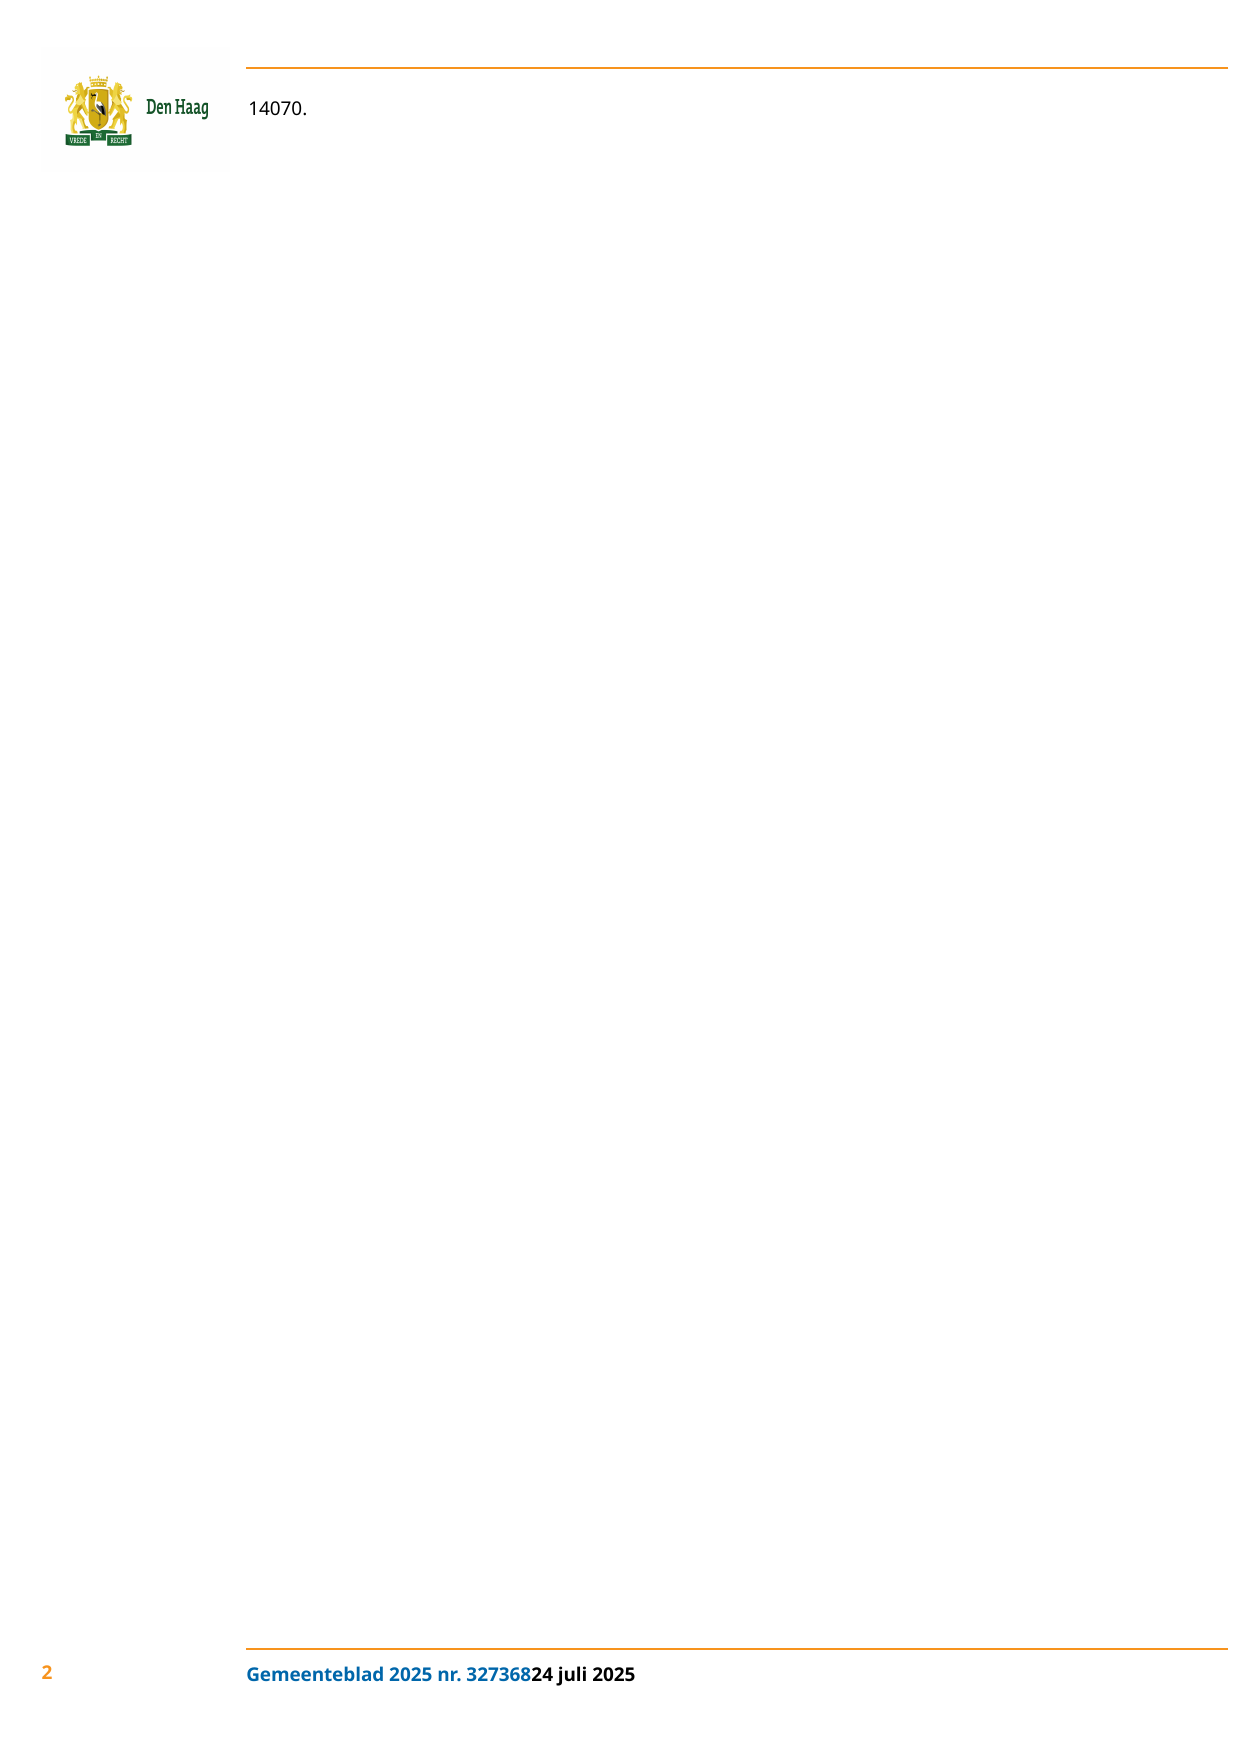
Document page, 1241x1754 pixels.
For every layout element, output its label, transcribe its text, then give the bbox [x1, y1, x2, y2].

picture [41, 47, 231, 172]
text 14070. [248, 95, 1152, 121]
